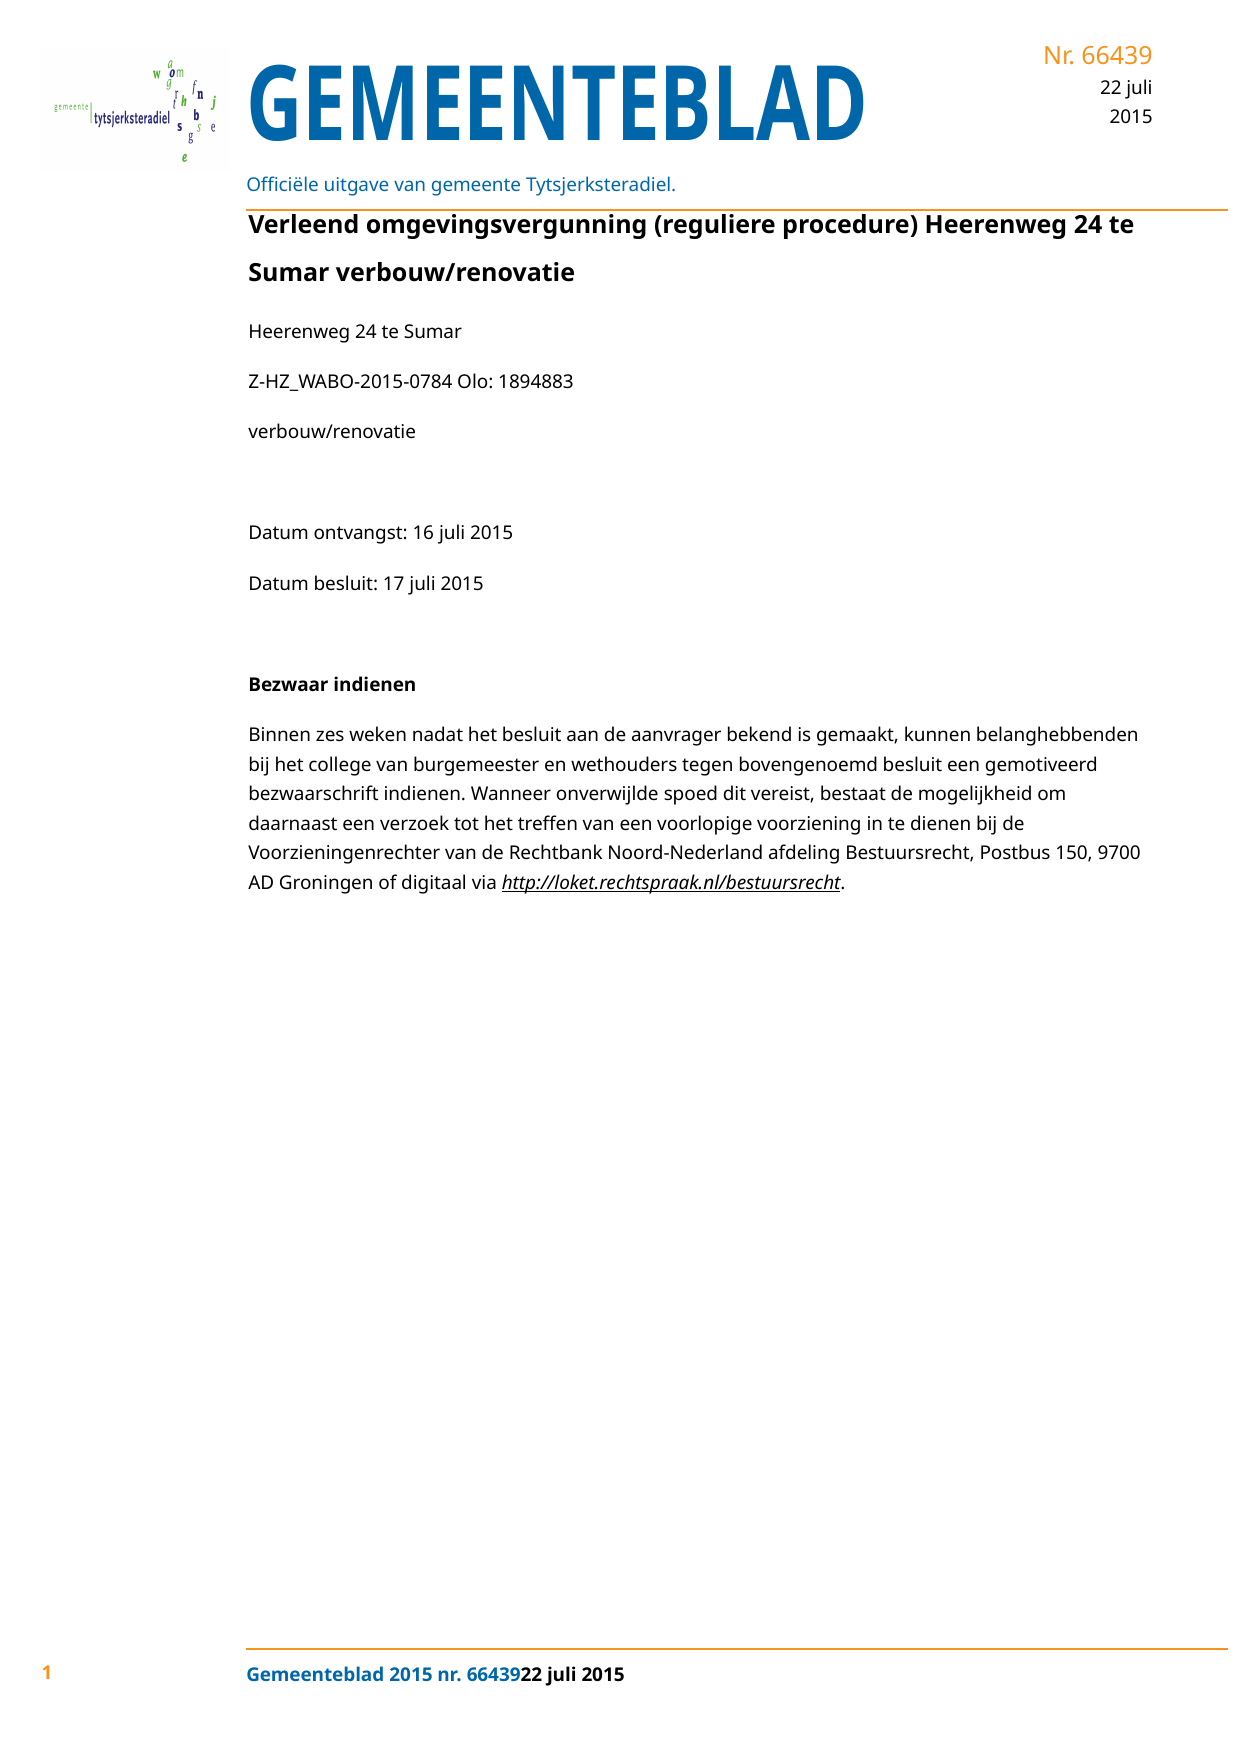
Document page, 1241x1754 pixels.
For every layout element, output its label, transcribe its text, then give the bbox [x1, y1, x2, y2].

text Datum ontvangst: 16 juli 2015 [248, 519, 1152, 545]
picture [41, 47, 231, 172]
text Heerenweg 24 te Sumar [248, 318, 1152, 344]
text Z-HZ_WABO-2015-0784 Olo: 1894883 [248, 368, 1152, 394]
text Bezwaar indienen [248, 671, 1152, 697]
text Datum besluit: 17 juli 2015 [248, 570, 1152, 596]
text verbouw/renovatie [248, 419, 1152, 444]
text Verleend omgevingsvergunning (reguliere procedure) Heerenweg 24 te Sumar verbouw/renovatie [248, 211, 1152, 288]
text Binnen zes weken nadat het besluit aan de aanvrager bekend is gemaakt, kunnen belanghebbenden bij het college van burgemeester en wethouders tegen bovengenoemd besluit een gemotiveerd bezwaarschrift indienen. Wanneer onverwijlde spoed dit vereist, bestaat de mogelijkheid om daarnaast een verzoek tot het treffen van een voorlopige voorziening in te dienen bij de Voorzieningenrechter van de Rechtbank Noord-Nederland afdeling Bestuursrecht, Postbus 150, 9700 AD Groningen of digitaal via http://loket.rechtspraak.nl/bestuursrecht. [248, 721, 1152, 895]
